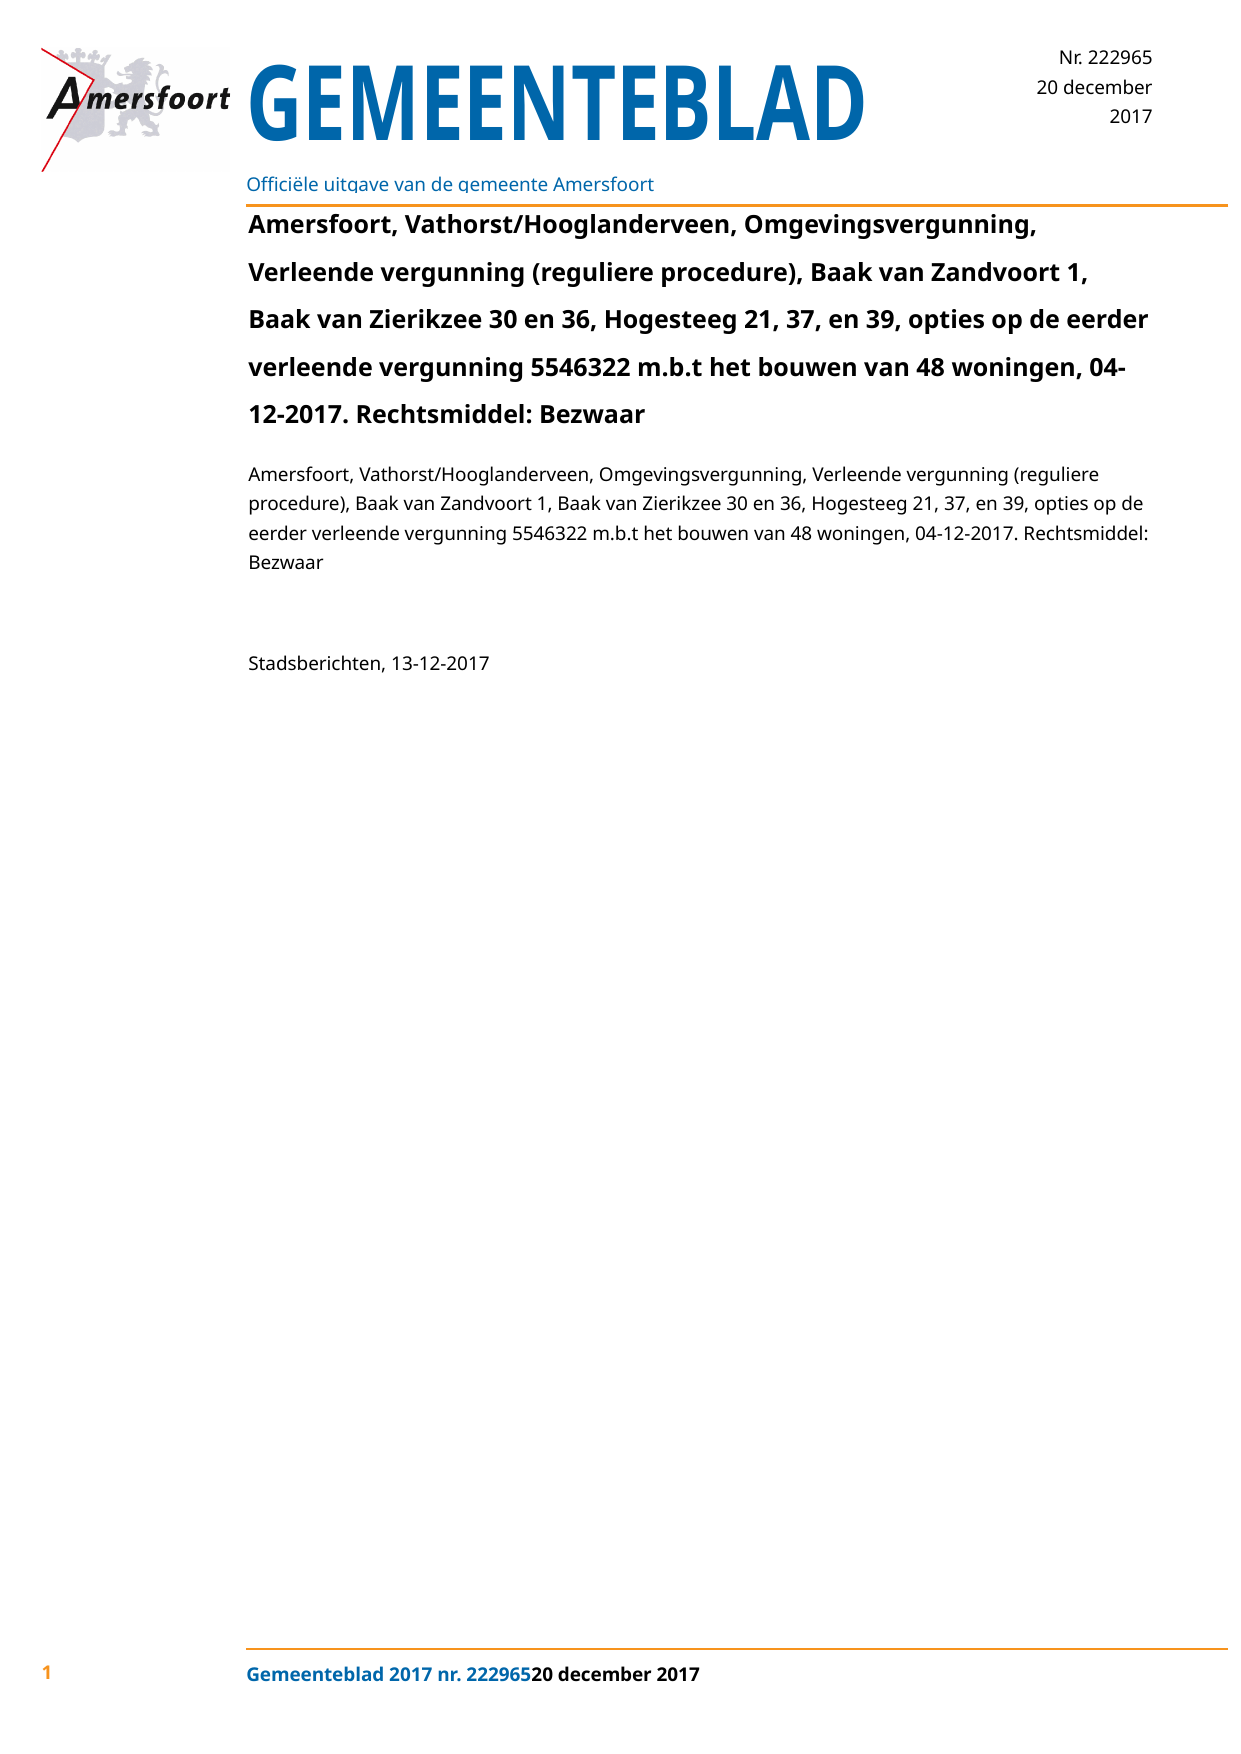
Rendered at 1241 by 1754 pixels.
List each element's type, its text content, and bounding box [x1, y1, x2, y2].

text Amersfoort, Vathorst/Hooglanderveen, Omgevingsvergunning, Verleende vergunning (reguliere procedure), Baak van Zandvoort 1, Baak van Zierikzee 30 en 36, Hogesteeg 21, 37, en 39, opties op de eerder verleende vergunning 5546322 m.b.t het bouwen van 48 woningen, 04-12-2017. Rechtsmiddel: Bezwaar [248, 461, 1152, 575]
text Stadsberichten, 13-12-2017 [248, 650, 1152, 676]
picture [41, 47, 231, 172]
text Amersfoort, Vathorst/Hooglanderveen, Omgevingsvergunning, Verleende vergunning (reguliere procedure), Baak van Zandvoort 1, Baak van Zierikzee 30 en 36, Hogesteeg 21, 37, en 39, opties op de eerder verleende vergunning 5546322 m.b.t het bouwen van 48 woningen, 04-12-2017. Rechtsmiddel: Bezwaar [248, 207, 1152, 431]
